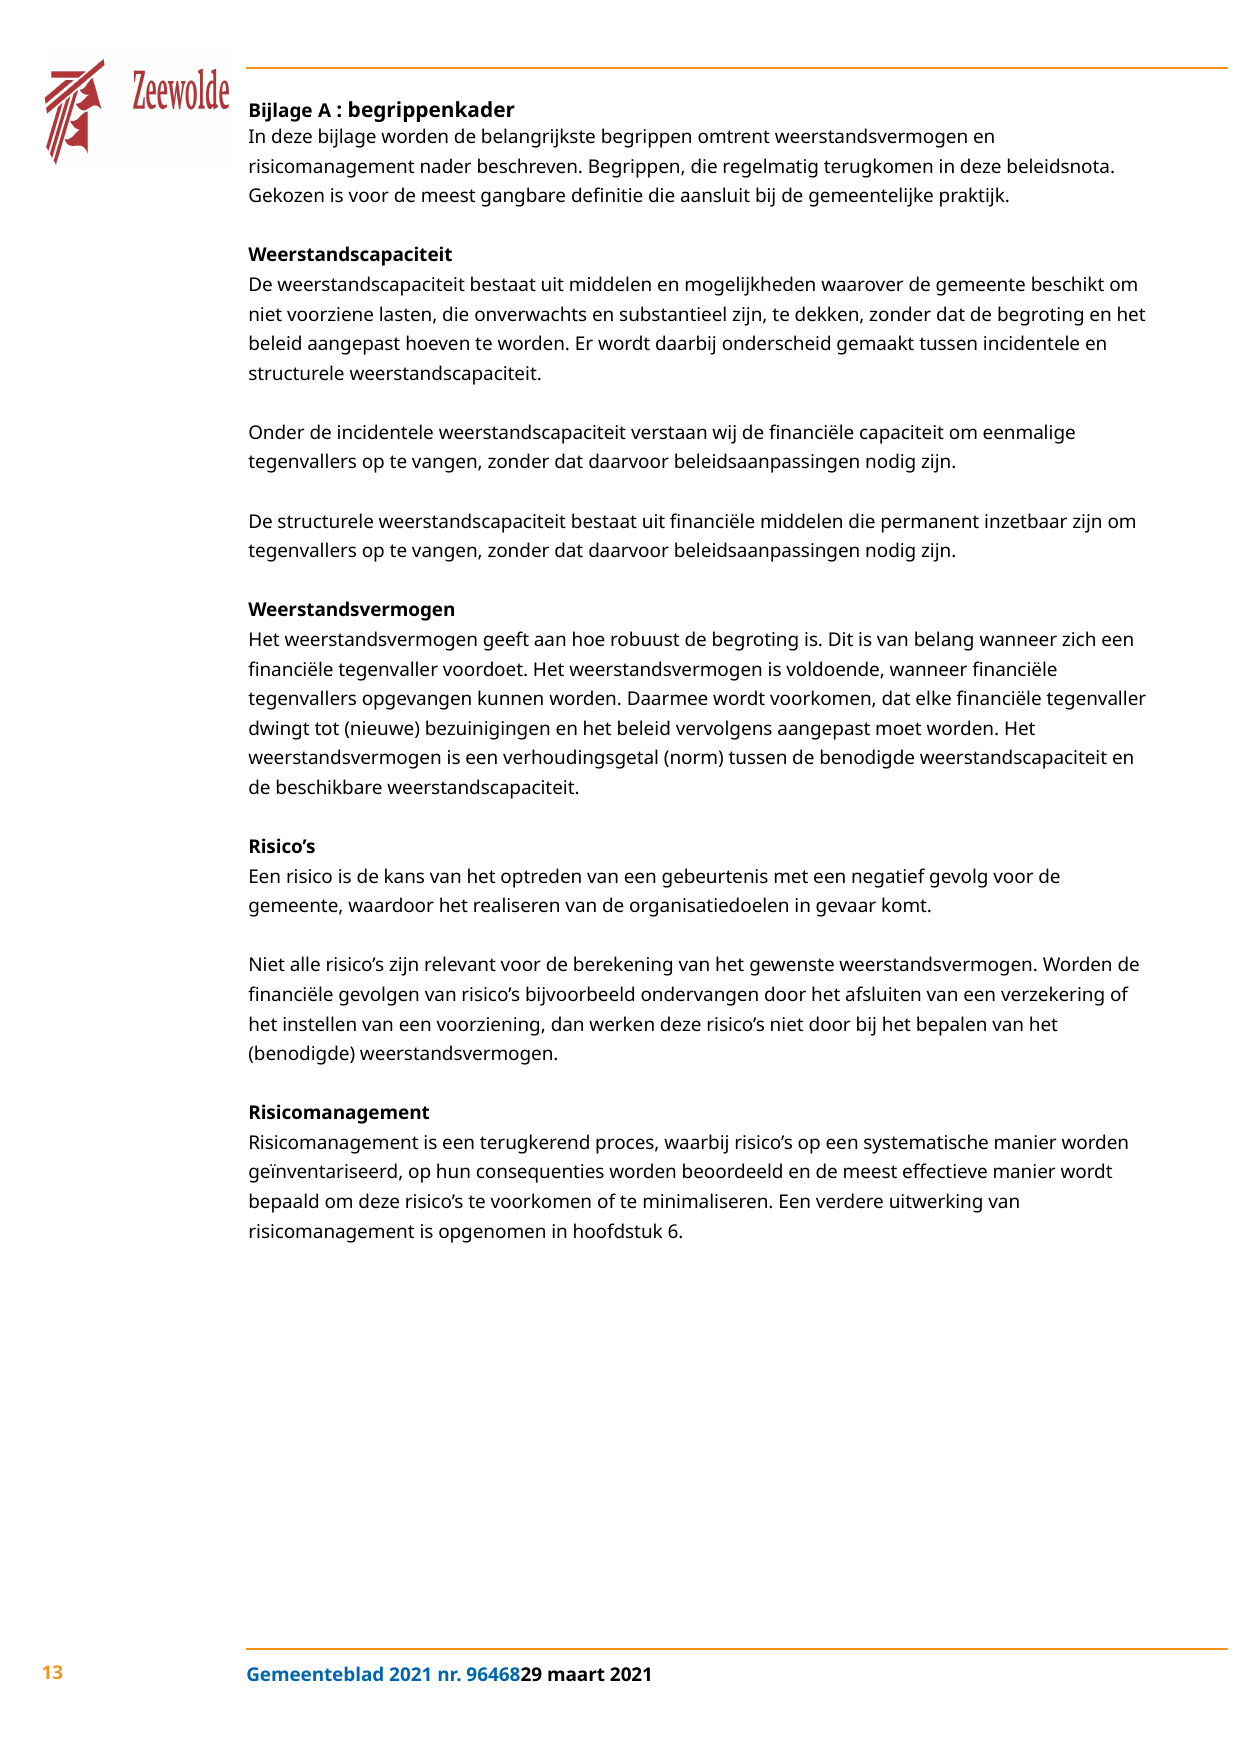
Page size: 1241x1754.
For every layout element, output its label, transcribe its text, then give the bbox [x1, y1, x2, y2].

text Risicomanagement is een terugkerend proces, waarbij risico’s op een systematische manier worden geïnventariseerd, op hun consequenties worden beoordeeld en de meest effectieve manier wordt bepaald om deze risico’s te voorkomen of te minimaliseren. Een verdere uitwerking van risicomanagement is opgenomen in hoofdstuk 6. [248, 1129, 1152, 1244]
text De structurele weerstandscapaciteit bestaat uit financiële middelen die permanent inzetbaar zijn om tegenvallers op te vangen, zonder dat daarvoor beleidsaanpassingen nodig zijn. [248, 508, 1152, 563]
text In deze bijlage worden de belangrijkste begrippen omtrent weerstandsvermogen en risicomanagement nader beschreven. Begrippen, die regelmatig terugkomen in deze beleidsnota. Gekozen is voor de meest gangbare definitie die aansluit bij de gemeentelijke praktijk. [248, 123, 1152, 208]
text Weerstandscapaciteit [248, 242, 1152, 267]
text Het weerstandsvermogen geeft aan hoe robuust de begroting is. Dit is van belang wanneer zich een financiële tegenvaller voordoet. Het weerstandsvermogen is voldoende, wanneer financiële tegenvallers opgevangen kunnen worden. Daarmee wordt voorkomen, dat elke financiële tegenvaller dwingt tot (nieuwe) bezuinigingen en het beleid vervolgens aangepast moet worden. Het weerstandsvermogen is een verhoudingsgetal (norm) tussen de benodigde weerstandscapaciteit en de beschikbare weerstandscapaciteit. [248, 626, 1152, 800]
text Een risico is de kans van het optreden van een gebeurtenis met een negatief gevolg voor de gemeente, waardoor het realiseren van de organisatiedoelen in gevaar komt. [248, 863, 1152, 918]
picture [41, 47, 231, 172]
text Onder de incidentele weerstandscapaciteit verstaan wij de financiële capaciteit om eenmalige tegenvallers op te vangen, zonder dat daarvoor beleidsaanpassingen nodig zijn. [248, 419, 1152, 474]
text Niet alle risico’s zijn relevant voor de berekening van het gewenste weerstandsvermogen. Worden de financiële gevolgen van risico’s bijvoorbeeld ondervangen door het afsluiten van een verzekering of het instellen van een voorziening, dan werken deze risico’s niet door bij het bepalen van het (benodigde) weerstandsvermogen. [248, 952, 1152, 1066]
text Risico’s [248, 833, 1152, 859]
text Risicomanagement [248, 1099, 1152, 1125]
text Bijlage A : begrippenkader [248, 95, 1152, 123]
text De weerstandscapaciteit bestaat uit middelen en mogelijkheden waarover de gemeente beschikt om niet voorziene lasten, die onverwachts en substantieel zijn, te dekken, zonder dat de begroting en het beleid aangepast hoeven te worden. Er wordt daarbij onderscheid gemaakt tussen incidentele en structurele weerstandscapaciteit. [248, 271, 1152, 386]
text Weerstandsvermogen [248, 597, 1152, 622]
